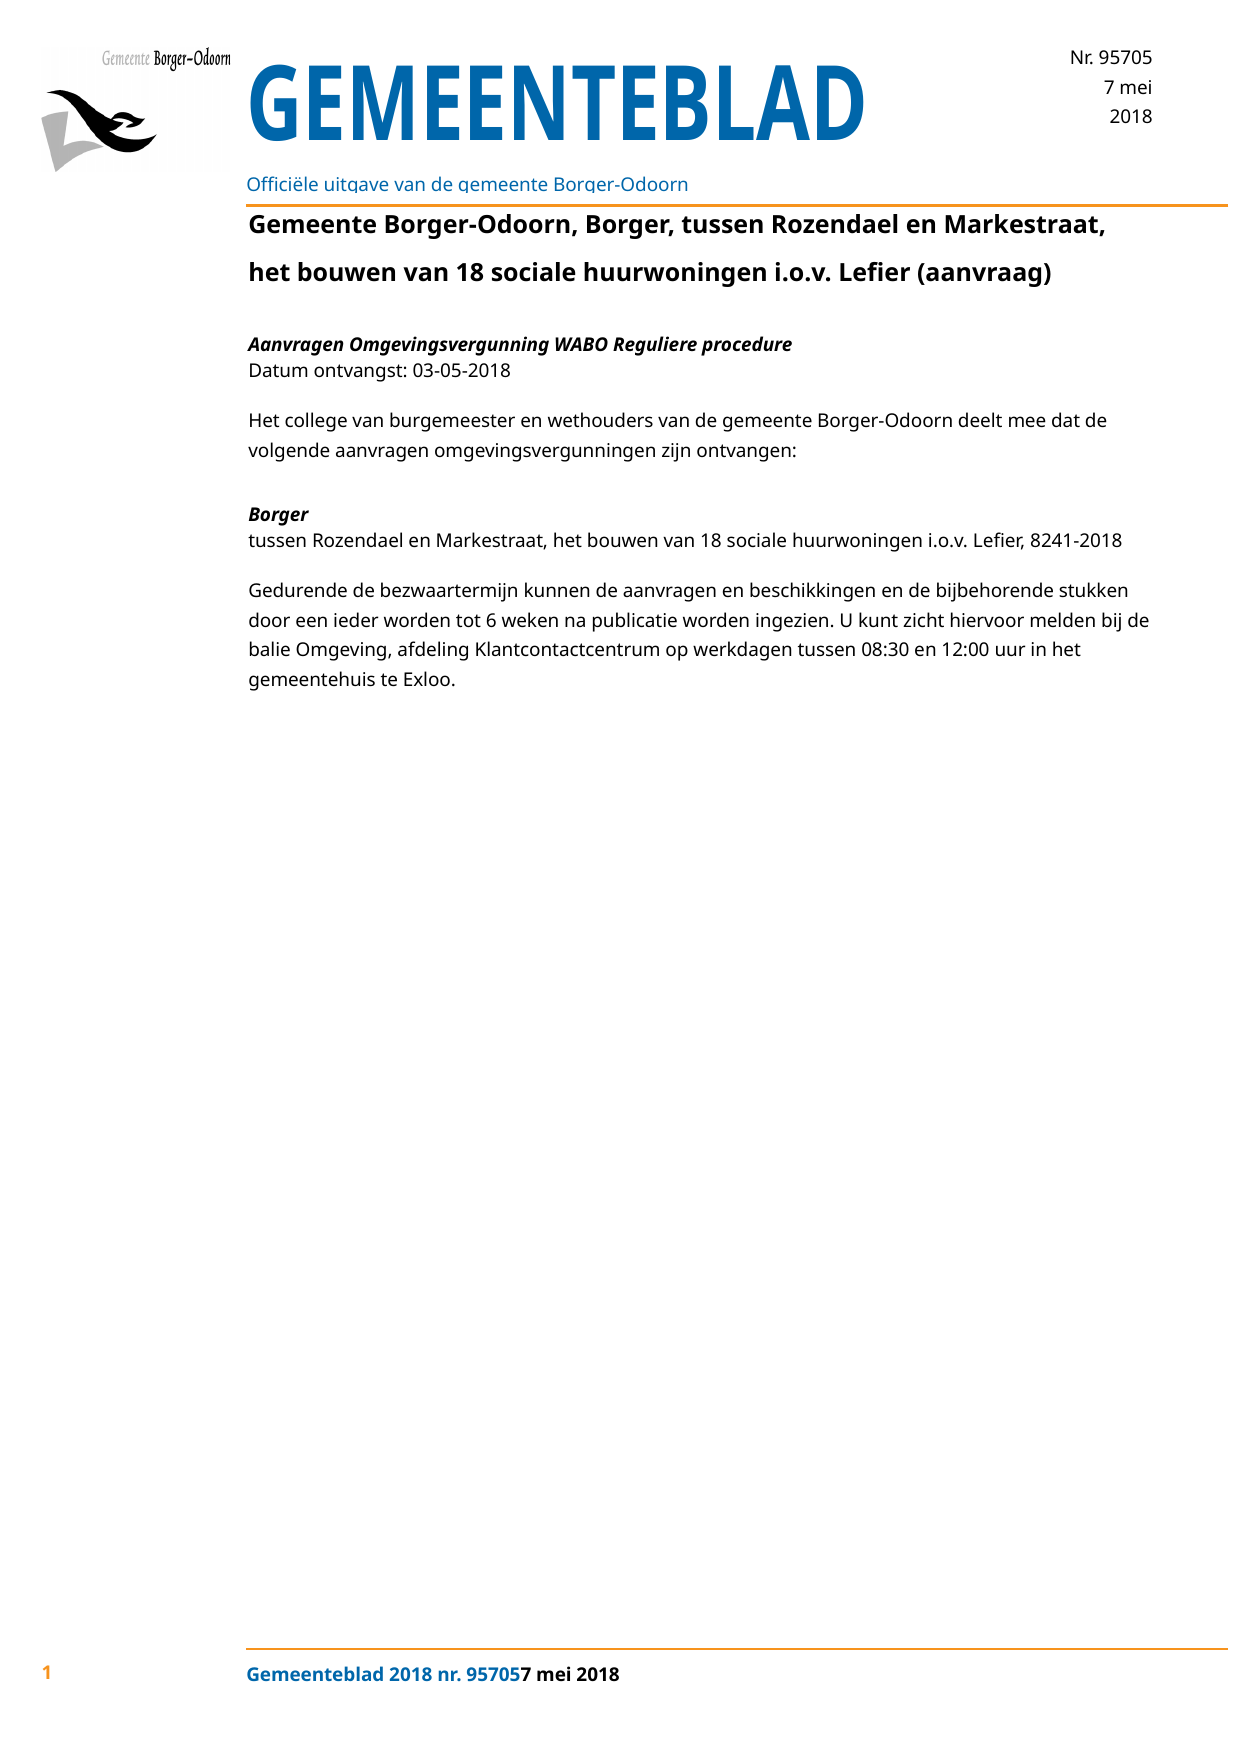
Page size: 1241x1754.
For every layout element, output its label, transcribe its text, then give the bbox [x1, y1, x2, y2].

text Aanvragen Omgevingsvergunning WABO Reguliere procedure [248, 331, 1152, 357]
text tussen Rozendael en Markestraat, het bouwen van 18 sociale huurwoningen i.o.v. Lefier, 8241-2018 [248, 527, 1152, 553]
text Het college van burgemeester en wethouders van de gemeente Borger-Odoorn deelt mee dat de volgende aanvragen omgevingsvergunningen zijn ontvangen: [248, 408, 1152, 463]
text Datum ontvangst: 03-05-2018 [248, 357, 1152, 383]
text Gedurende de bezwaartermijn kunnen de aanvragen en beschikkingen en de bijbehorende stukken door een ieder worden tot 6 weken na publicatie worden ingezien. U kunt zicht hiervoor melden bij de balie Omgeving, afdeling Klantcontactcentrum op werkdagen tussen 08:30 en 12:00 uur in het gemeentehuis te Exloo. [248, 577, 1152, 692]
picture [41, 47, 231, 172]
text Borger [248, 501, 1152, 527]
text Gemeente Borger-Odoorn, Borger, tussen Rozendael en Markestraat, het bouwen van 18 sociale huurwoningen i.o.v. Lefier (aanvraag) [248, 207, 1152, 288]
